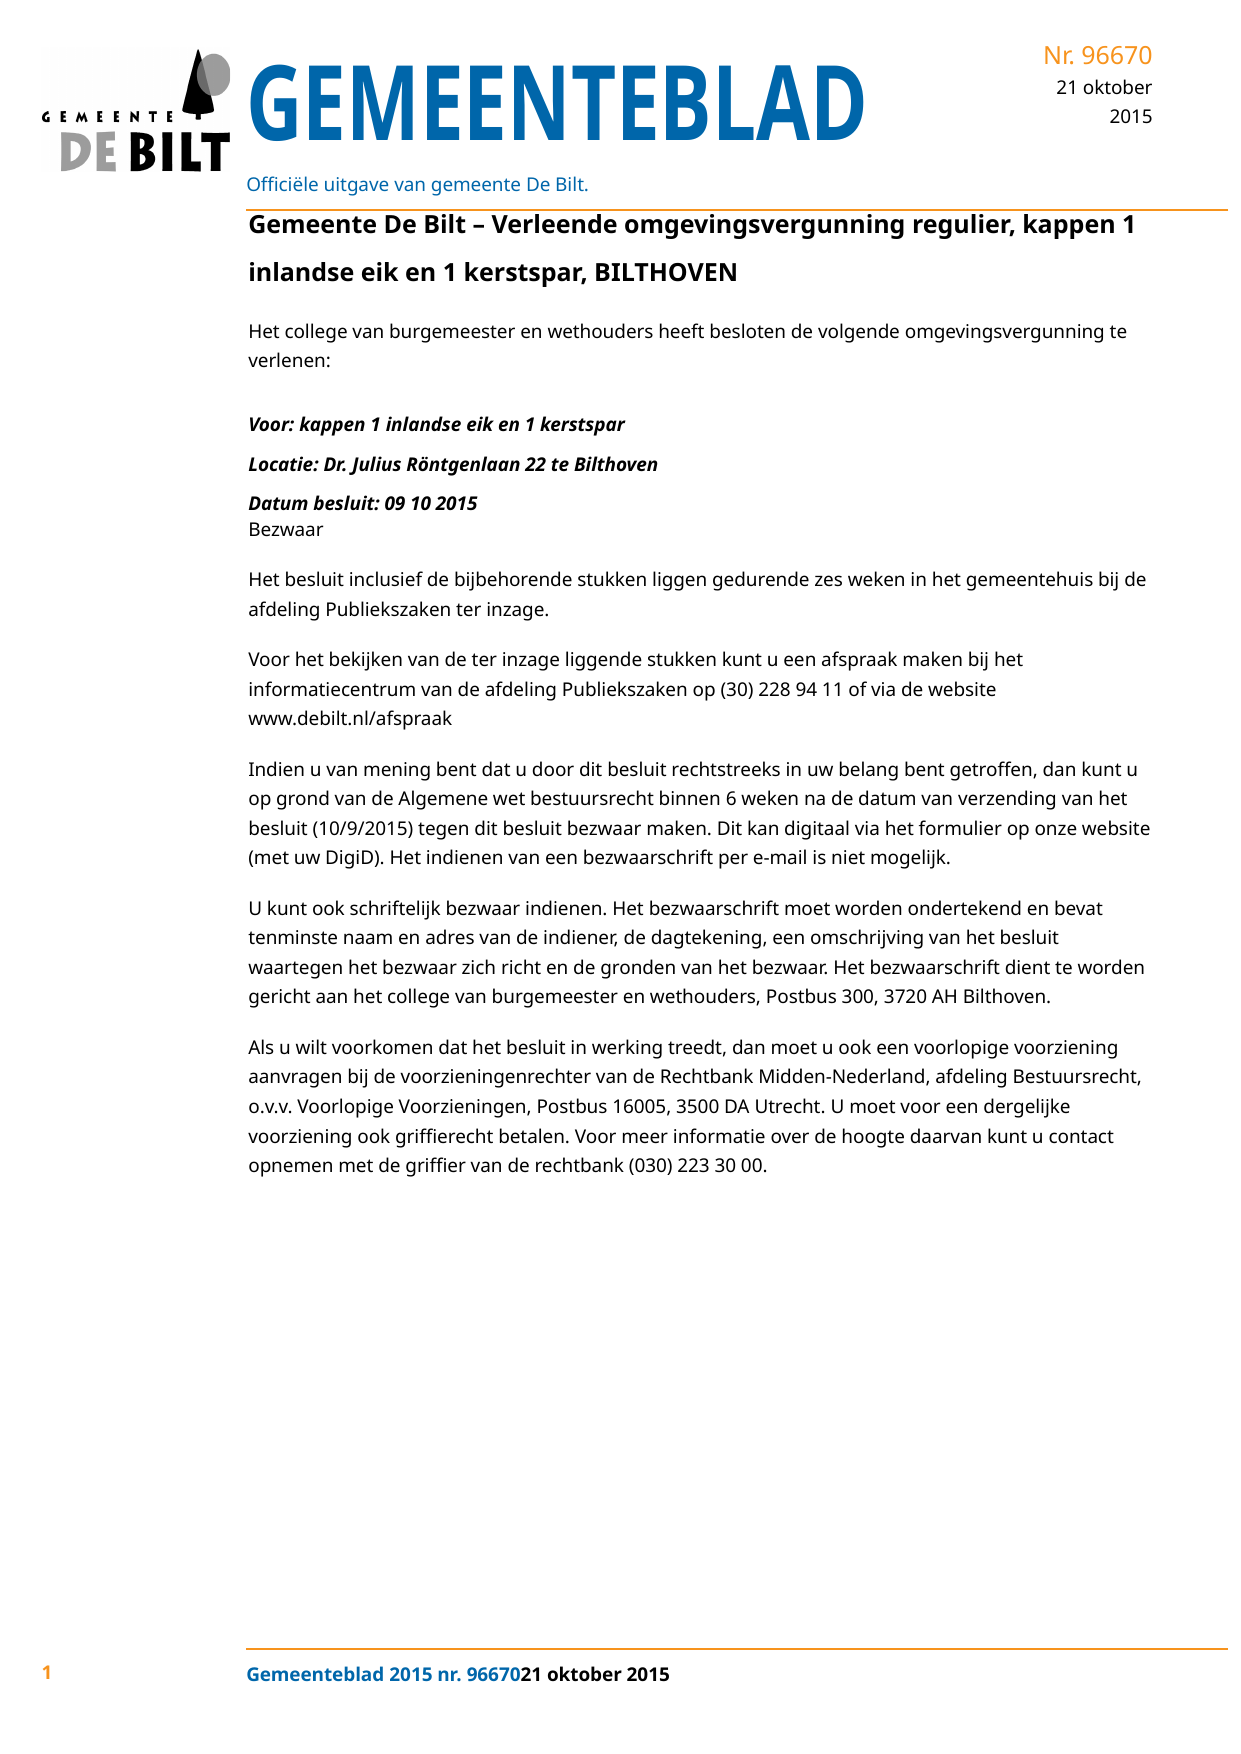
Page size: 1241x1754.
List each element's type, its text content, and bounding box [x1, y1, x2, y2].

text Het besluit inclusief de bijbehorende stukken liggen gedurende zes weken in het gemeentehuis bij de afdeling Publiekszaken ter inzage. [248, 566, 1152, 621]
text Datum besluit: 09 10 2015 [248, 490, 1152, 516]
text Het college van burgemeester en wethouders heeft besloten de volgende omgevingsvergunning te verlenen: [248, 318, 1152, 373]
text Gemeente De Bilt – Verleende omgevingsvergunning regulier, kappen 1 inlandse eik en 1 kerstspar, BILTHOVEN [248, 211, 1152, 288]
text Bezwaar [248, 516, 1152, 541]
text Voor: kappen 1 inlandse eik en 1 kerstspar [248, 411, 1152, 437]
text Indien u van mening bent dat u door dit besluit rechtstreeks in uw belang bent getroffen, dan kunt u op grond van de Algemene wet bestuursrecht binnen 6 weken na de datum van verzending van het besluit (10/9/2015) tegen dit besluit bezwaar maken. Dit kan digitaal via het formulier op onze website (met uw DigiD). Het indienen van een bezwaarschrift per e-mail is niet mogelijk. [248, 756, 1152, 870]
text Locatie: Dr. Julius Röntgenlaan 22 te Bilthoven [248, 451, 1152, 476]
picture [41, 47, 231, 172]
text Voor het bekijken van de ter inzage liggende stukken kunt u een afspraak maken bij het informatiecentrum van de afdeling Publiekszaken op (30) 228 94 11 of via de website www.debilt.nl/afspraak [248, 646, 1152, 731]
text Als u wilt voorkomen dat het besluit in werking treedt, dan moet u ook een voorlopige voorziening aanvragen bij de voorzieningenrechter van de Rechtbank Midden-Nederland, afdeling Bestuursrecht, o.v.v. Voorlopige Voorzieningen, Postbus 16005, 3500 DA Utrecht. U moet voor een dergelijke voorziening ook griffierecht betalen. Voor meer informatie over de hoogte daarvan kunt u contact opnemen met de griffier van de rechtbank (030) 223 30 00. [248, 1034, 1152, 1178]
text U kunt ook schriftelijk bezwaar indienen. Het bezwaarschrift moet worden ondertekend en bevat tenminste naam en adres van de indiener, de dagtekening, een omschrijving van het besluit waartegen het bezwaar zich richt en de gronden van het bezwaar. Het bezwaarschrift dient te worden gericht aan het college van burgemeester en wethouders, Postbus 300, 3720 AH Bilthoven. [248, 895, 1152, 1009]
